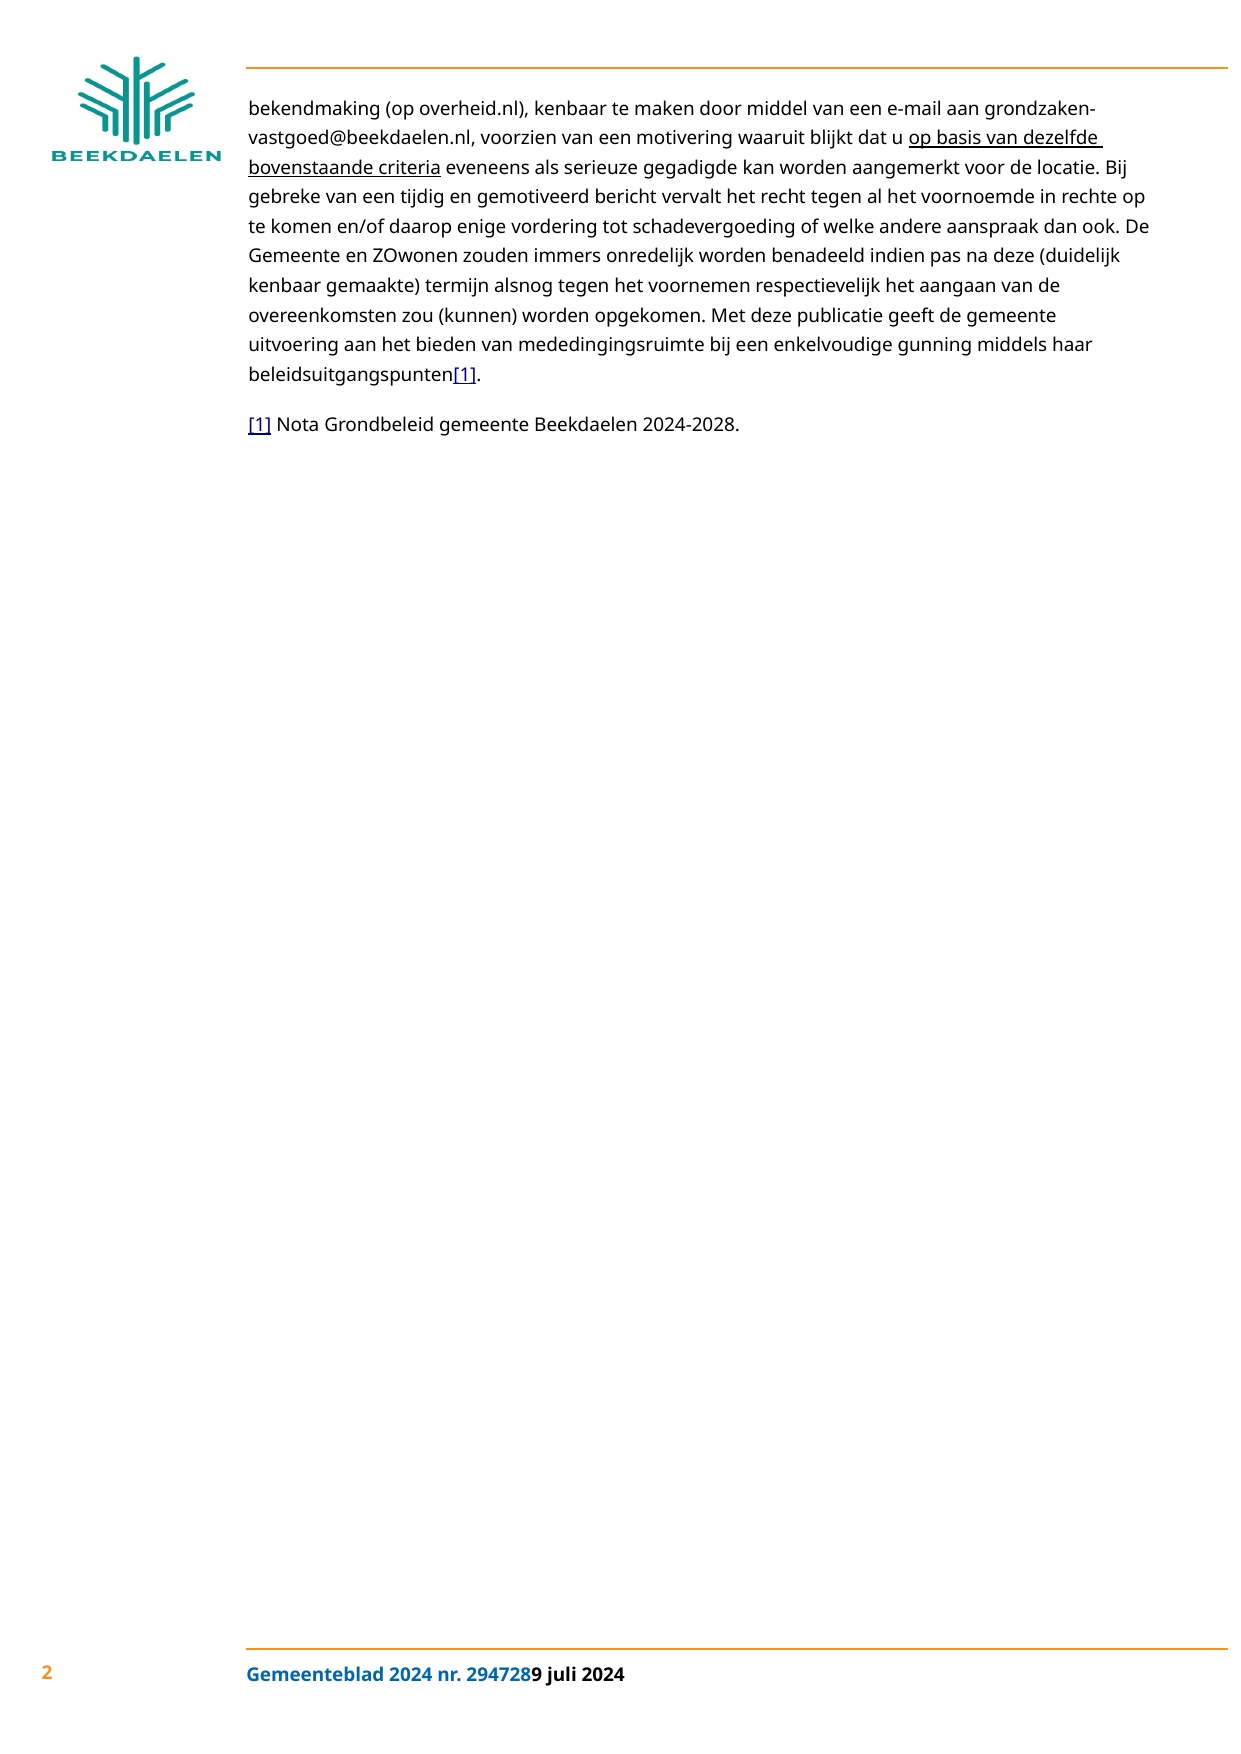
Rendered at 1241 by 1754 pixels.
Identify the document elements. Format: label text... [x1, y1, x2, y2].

text bekendmaking (op overheid.nl), kenbaar te maken door middel van een e-mail aan grondzaken-vastgoed@beekdaelen.nl, voorzien van een motivering waaruit blijkt dat u op basis van dezelfde bovenstaande criteria eveneens als serieuze gegadigde kan worden aangemerkt voor de locatie. Bij gebreke van een tijdig en gemotiveerd bericht vervalt het recht tegen al het voornoemde in rechte op te komen en/of daarop enige vordering tot schadevergoeding of welke andere aanspraak dan ook. De Gemeente en ZOwonen zouden immers onredelijk worden benadeeld indien pas na deze (duidelijk kenbaar gemaakte) termijn alsnog tegen het voornemen respectievelijk het aangaan van de overeenkomsten zou (kunnen) worden opgekomen. Met deze publicatie geeft de gemeente uitvoering aan het bieden van mededingingsruimte bij een enkelvoudige gunning middels haar beleidsuitgangspunten[1]. [248, 95, 1152, 387]
picture [41, 47, 231, 172]
text [1] Nota Grondbeleid gemeente Beekdaelen 2024-2028. [248, 411, 1152, 437]
